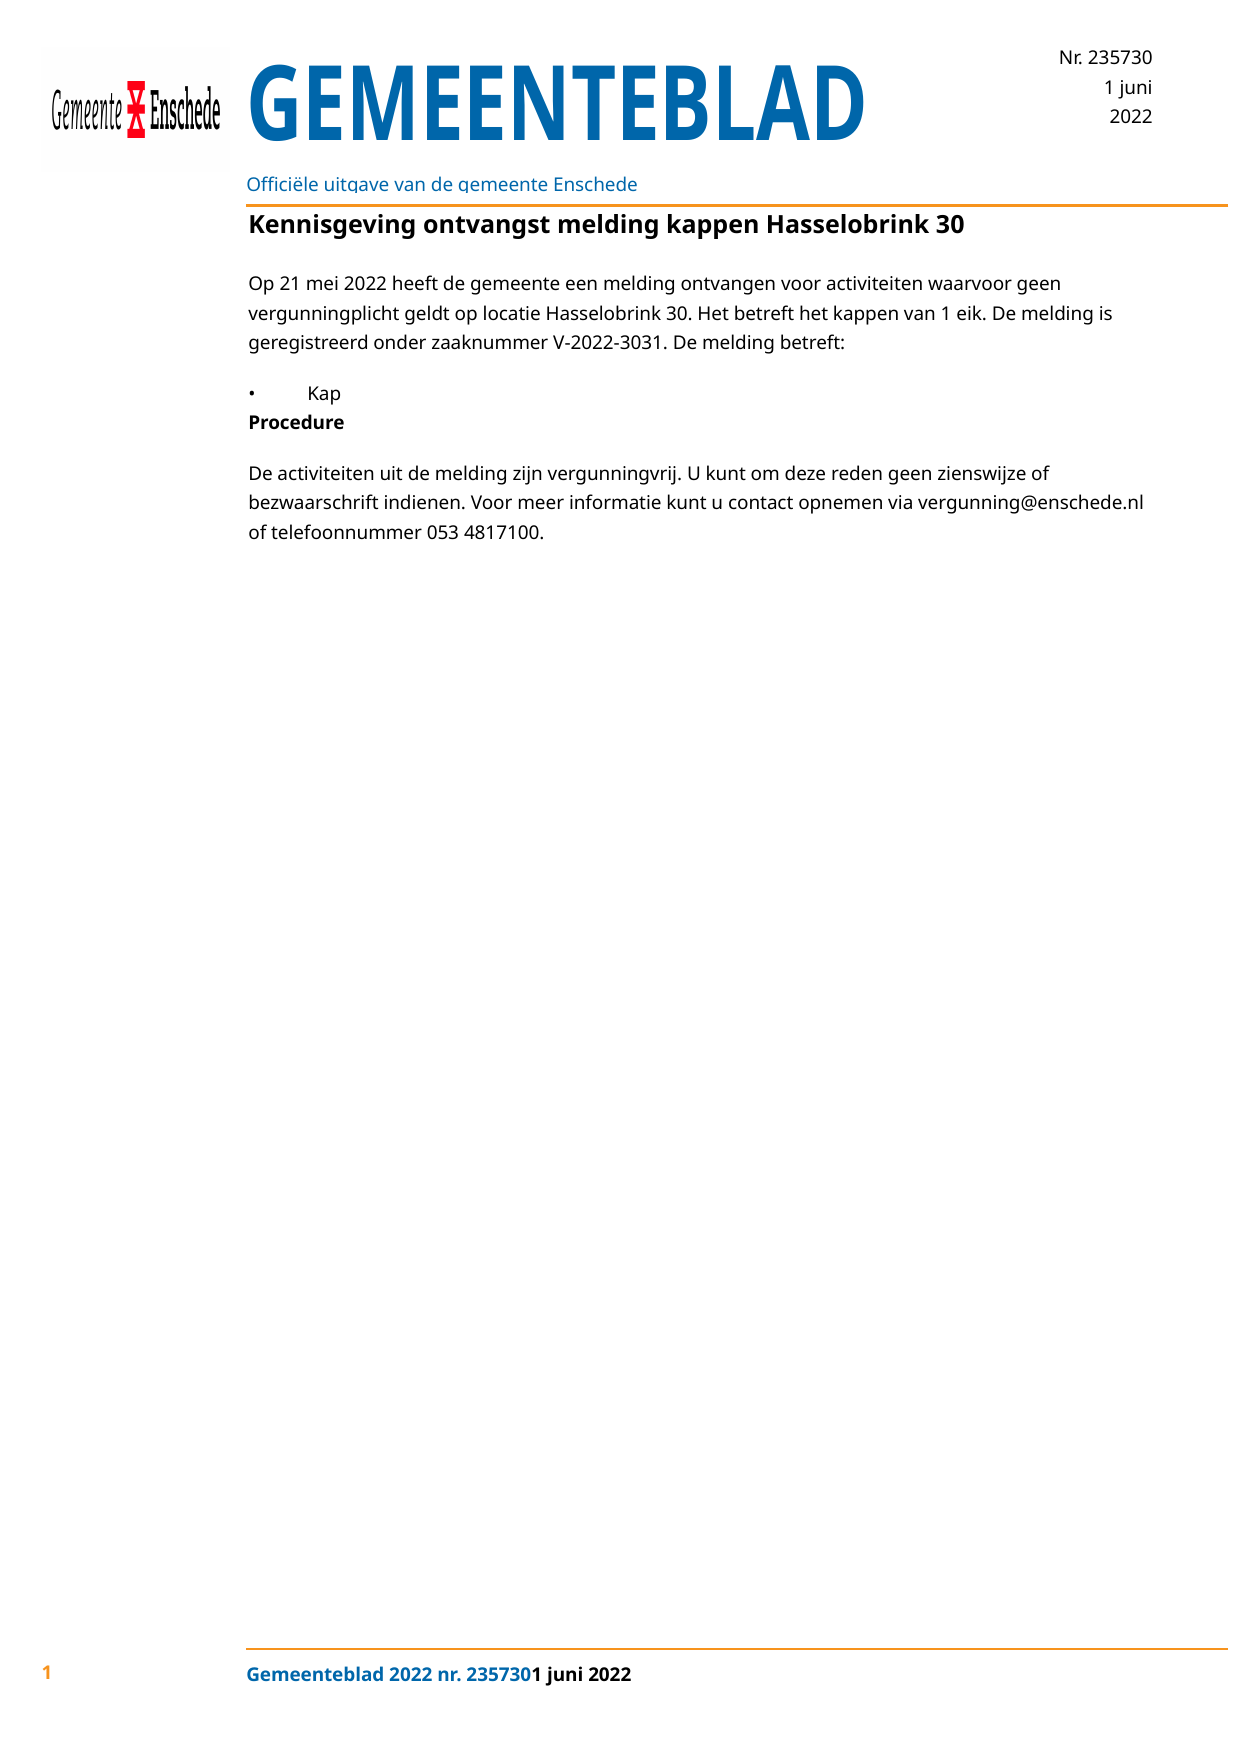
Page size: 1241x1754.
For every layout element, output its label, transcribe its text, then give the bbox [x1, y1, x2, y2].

text Op 21 mei 2022 heeft de gemeente een melding ontvangen voor activiteiten waarvoor geen vergunningplicht geldt op locatie Hasselobrink 30. Het betreft het kappen van 1 eik. De melding is geregistreerd onder zaaknummer V-2022-3031. De melding betreft: [248, 270, 1152, 355]
text De activiteiten uit de melding zijn vergunningvrij. U kunt om deze reden geen zienswijze of bezwaarschrift indienen. Voor meer informatie kunt u contact opnemen via vergunning@enschede.nl of telefoonnummer 053 4817100. [248, 460, 1152, 545]
list Kap [248, 380, 1152, 406]
picture [41, 47, 231, 172]
text Procedure [248, 409, 1152, 435]
text Kennisgeving ontvangst melding kappen Hasselobrink 30 [248, 207, 1152, 241]
